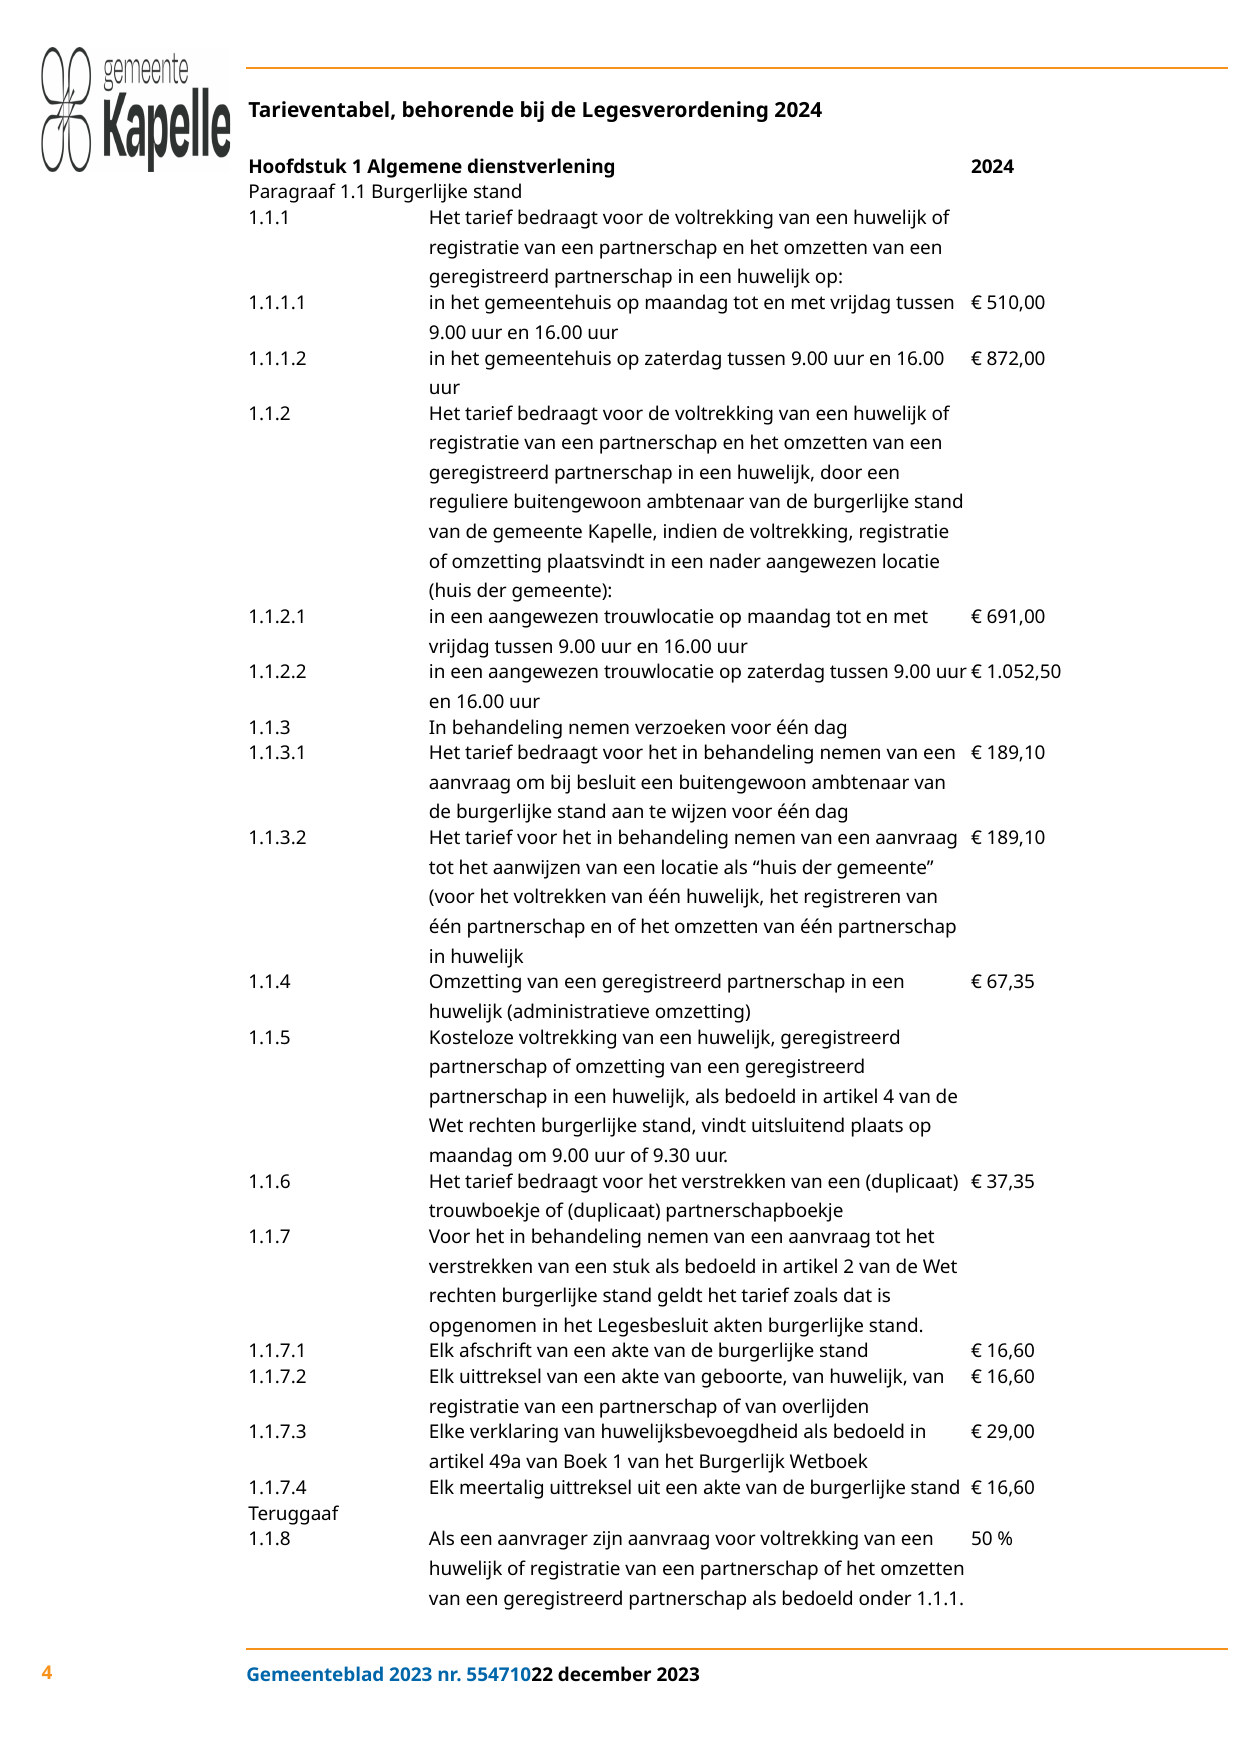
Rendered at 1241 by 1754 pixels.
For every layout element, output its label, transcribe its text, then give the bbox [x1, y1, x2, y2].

text Tarieventabel, behorende bij de Legesverordening 2024 [248, 95, 1152, 123]
table_cell 1.1.1.1 [248, 289, 429, 345]
table_cell [971, 714, 1152, 739]
table_header Hoofdstuk 1 Algemene dienstverlening [248, 153, 971, 179]
table_cell 1.1.2.2 [248, 659, 429, 714]
table_cell Elk afschrift van een akte van de burgerlijke stand [429, 1338, 971, 1363]
table_header 2024 [971, 153, 1152, 179]
table_cell 1.1.5 [248, 1024, 429, 1168]
table_cell Kosteloze voltrekking van een huwelijk, geregistreerd partnerschap of omzetting van een geregistreerd partnerschap in een huwelijk, als bedoeld in artikel 4 van de Wet rechten burgerlijke stand, vindt uitsluitend plaats op maandag om 9.00 uur of 9.30 uur. [429, 1024, 971, 1168]
table_cell [971, 1024, 1152, 1168]
table_cell € 189,10 [971, 740, 1152, 824]
table_cell 1.1.7.3 [248, 1419, 429, 1474]
table_cell 1.1.4 [248, 969, 429, 1024]
table_cell Het tarief bedraagt voor het in behandeling nemen van een aanvraag om bij besluit een buitengewoon ambtenaar van de burgerlijke stand aan te wijzen voor één dag [429, 740, 971, 824]
table_cell 1.1.7.2 [248, 1364, 429, 1419]
table_cell € 29,00 [971, 1419, 1152, 1474]
table_cell 1.1.1.2 [248, 345, 429, 400]
table_cell € 37,35 [971, 1168, 1152, 1223]
table_cell Elk meertalig uittreksel uit een akte van de burgerlijke stand [429, 1474, 971, 1500]
table_cell Paragraaf 1.1 Burgerlijke stand [248, 179, 971, 204]
table_cell In behandeling nemen verzoeken voor één dag [429, 714, 971, 739]
table_cell Als een aanvrager zijn aanvraag voor voltrekking van een huwelijk of registratie van een partnerschap of het omzetten van een geregistreerd partnerschap als bedoeld onder 1.1.1. [429, 1526, 971, 1610]
table_cell in het gemeentehuis op maandag tot en met vrijdag tussen 9.00 uur en 16.00 uur [429, 289, 971, 345]
table_cell 1.1.7 [248, 1223, 429, 1338]
table_cell € 510,00 [971, 289, 1152, 345]
table_cell Voor het in behandeling nemen van een aanvraag tot het verstrekken van een stuk als bedoeld in artikel 2 van de Wet rechten burgerlijke stand geldt het tarief zoals dat is opgenomen in het Legesbesluit akten burgerlijke stand. [429, 1223, 971, 1338]
table_cell € 16,60 [971, 1364, 1152, 1419]
table_cell Elk uittreksel van een akte van geboorte, van huwelijk, van registratie van een partnerschap of van overlijden [429, 1364, 971, 1419]
table_cell 1.1.2.1 [248, 603, 429, 658]
table_cell 1.1.7.4 [248, 1474, 429, 1500]
table_cell Het tarief voor het in behandeling nemen van een aanvraag tot het aanwijzen van een locatie als “huis der gemeente” (voor het voltrekken van één huwelijk, het registreren van één partnerschap en of het omzetten van één partnerschap in huwelijk [429, 825, 971, 968]
table_cell [971, 400, 1152, 603]
table_cell in een aangewezen trouwlocatie op maandag tot en met vrijdag tussen 9.00 uur en 16.00 uur [429, 603, 971, 658]
table_cell 1.1.6 [248, 1168, 429, 1223]
table_cell € 16,60 [971, 1338, 1152, 1363]
table_cell 1.1.7.1 [248, 1338, 429, 1363]
table_cell Het tarief bedraagt voor de voltrekking van een huwelijk of registratie van een partnerschap en het omzetten van een geregistreerd partnerschap in een huwelijk, door een reguliere buitengewoon ambtenaar van de burgerlijke stand van de gemeente Kapelle, indien de voltrekking, registratie of omzetting plaatsvindt in een nader aangewezen locatie (huis der gemeente): [429, 400, 971, 603]
table_cell € 189,10 [971, 825, 1152, 968]
table_cell Teruggaaf [248, 1500, 1152, 1526]
table_cell [971, 1223, 1152, 1338]
table_cell 1.1.1 [248, 205, 429, 289]
table_cell 1.1.3 [248, 714, 429, 739]
table_cell 1.1.8 [248, 1526, 429, 1610]
table_cell 50 % [971, 1526, 1152, 1610]
table_cell 1.1.2 [248, 400, 429, 603]
table_cell € 872,00 [971, 345, 1152, 400]
table_cell in een aangewezen trouwlocatie op zaterdag tussen 9.00 uur en 16.00 uur [429, 659, 971, 714]
table_cell Het tarief bedraagt voor het verstrekken van een (duplicaat) trouwboekje of (duplicaat) partnerschapboekje [429, 1168, 971, 1223]
table_cell [971, 205, 1152, 289]
table_cell Elke verklaring van huwelijksbevoegdheid als bedoeld in artikel 49a van Boek 1 van het Burgerlijk Wetboek [429, 1419, 971, 1474]
table_cell € 691,00 [971, 603, 1152, 658]
table_cell 1.1.3.1 [248, 740, 429, 824]
table_cell € 67,35 [971, 969, 1152, 1024]
table_cell in het gemeentehuis op zaterdag tussen 9.00 uur en 16.00 uur [429, 345, 971, 400]
picture [41, 47, 231, 172]
table_cell [971, 179, 1152, 204]
table_cell € 1.052,50 [971, 659, 1152, 714]
table_cell 1.1.3.2 [248, 825, 429, 968]
table_cell € 16,60 [971, 1474, 1152, 1500]
table_cell Omzetting van een geregistreerd partnerschap in een huwelijk (administratieve omzetting) [429, 969, 971, 1024]
table_cell Het tarief bedraagt voor de voltrekking van een huwelijk of registratie van een partnerschap en het omzetten van een geregistreerd partnerschap in een huwelijk op: [429, 205, 971, 289]
